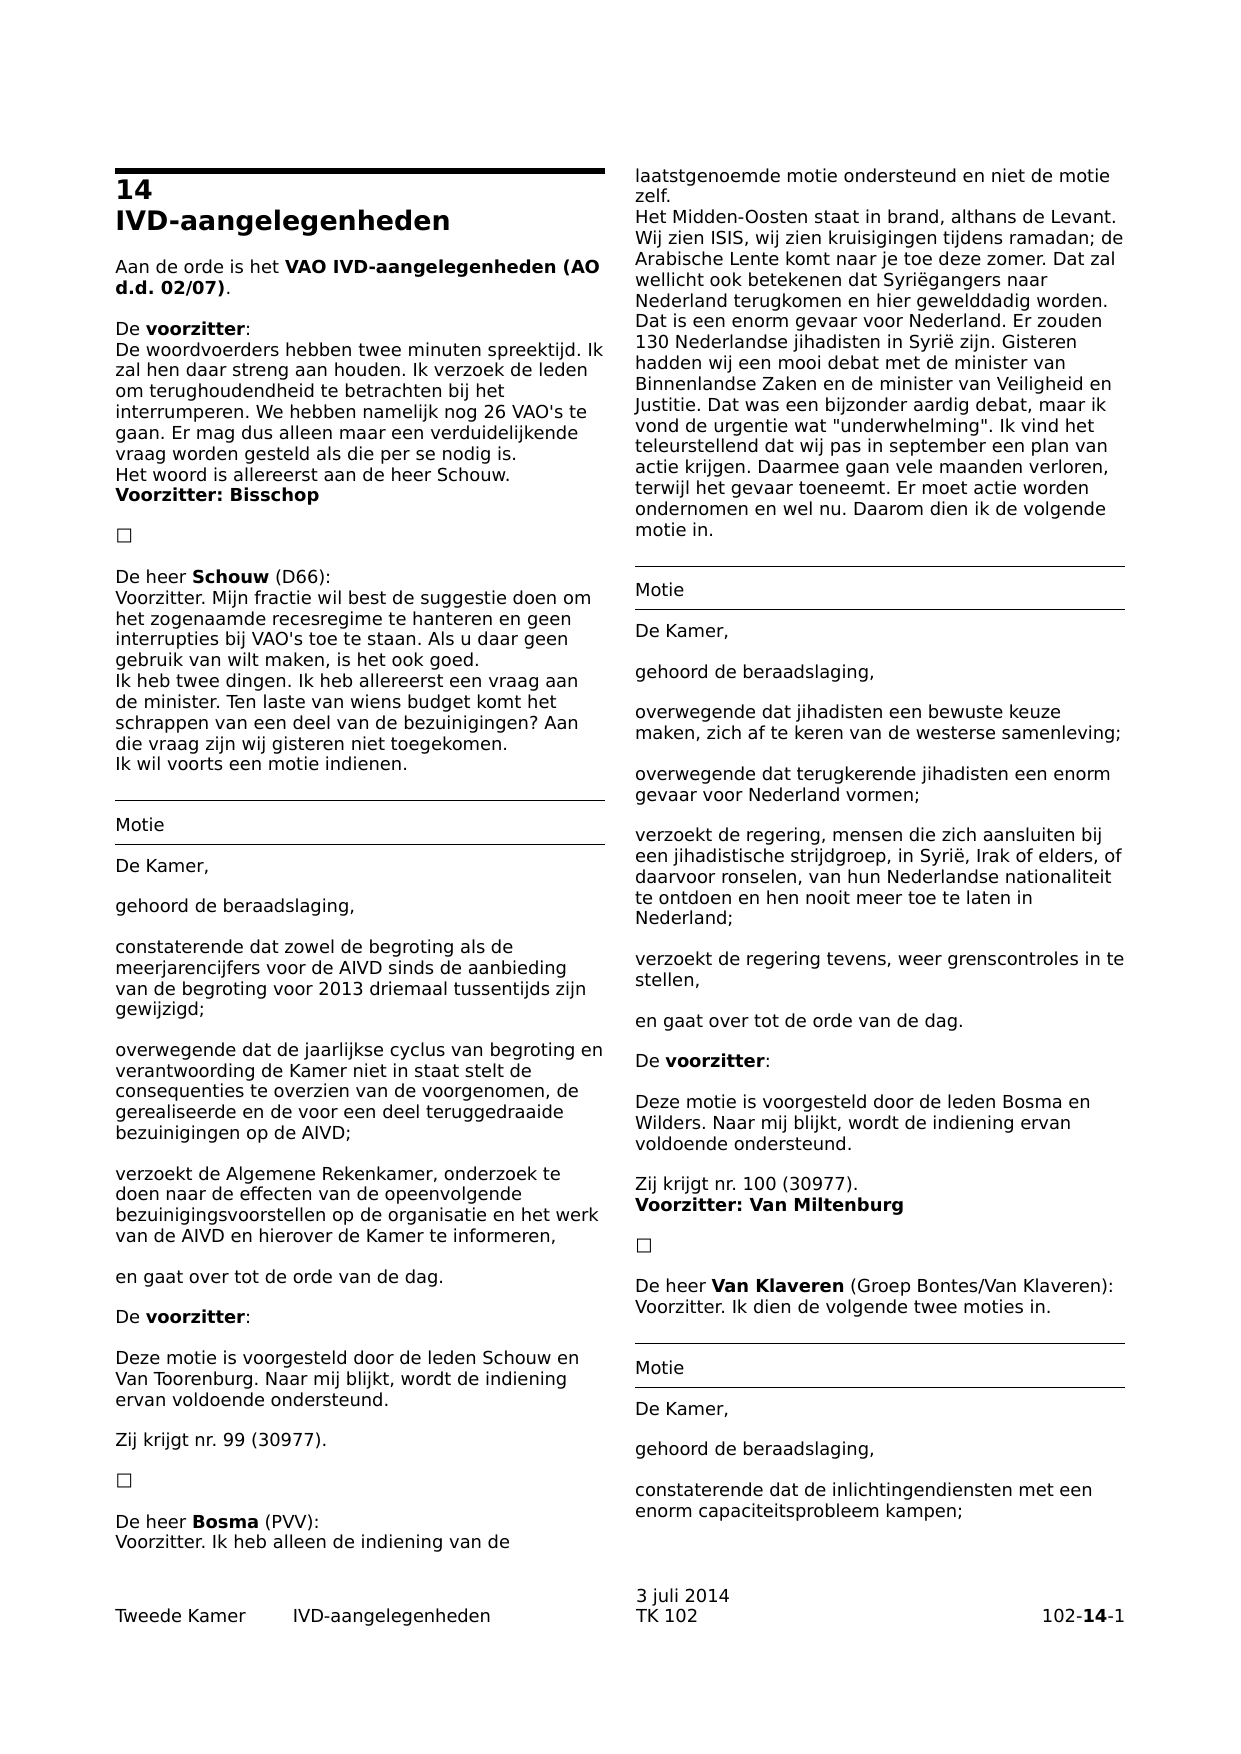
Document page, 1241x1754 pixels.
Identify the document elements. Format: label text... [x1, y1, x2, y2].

text De voorzitter: [115, 318, 605, 339]
text De Kamer, [635, 621, 1125, 642]
text en gaat over tot de orde van de dag. [635, 1010, 1125, 1031]
text Deze motie is voorgesteld door de leden Schouw en Van Toorenburg. Naar mij blijkt, wordt de indiening ervan voldoende ondersteund. [115, 1348, 605, 1410]
text laatstgenoemde motie ondersteund en niet de motie zelf. [635, 165, 1125, 207]
text De Kamer, [115, 856, 605, 876]
text gehoord de beraadslaging, [635, 1439, 1125, 1460]
text Het Midden-Oosten staat in brand, althans de Levant. Wij zien ISIS, wij zien kruisigingen tijdens ramadan; de Arabische Lente komt naar je toe deze zomer. Dat zal wellicht ook betekenen dat Syriëgangers naar Nederland terugkomen en hier gewelddadig worden. Dat is een enorm gevaar voor Nederland. Er zouden 130 Nederlandse jihadisten in Syrië zijn. Gisteren hadden wij een mooi debat met de minister van Binnenlandse Zaken en de minister van Veiligheid en Justitie. Dat was een bijzonder aardig debat, maar ik vond de urgentie wat "underwhelming". Ik vind het teleurstellend dat wij pas in september een plan van actie krijgen. Daarmee gaan vele maanden verloren, terwijl het gevaar toeneemt. Er moet actie worden ondernomen en wel nu. Daarom dien ik de volgende motie in. [635, 207, 1125, 540]
text De heer Bosma (PVV): [115, 1512, 605, 1532]
text en gaat over tot de orde van de dag. [115, 1266, 605, 1287]
text Voorzitter. Ik dien de volgende twee moties in. [635, 1297, 1125, 1318]
text Zij krijgt nr. 99 (30977). [115, 1430, 605, 1451]
text Ik wil voorts een motie indienen. [115, 754, 605, 775]
text verzoekt de regering, mensen die zich aansluiten bij een jihadistische strijdgroep, in Syrië, Irak of elders, of daarvoor ronselen, van hun Nederlandse nationaliteit te ontdoen en hen nooit meer toe te laten in Nederland; [635, 825, 1125, 929]
text overwegende dat terugkerende jihadisten een enorm gevaar voor Nederland vormen; [635, 764, 1125, 805]
text Zij krijgt nr. 100 (30977). [635, 1174, 1125, 1195]
text verzoekt de regering tevens, weer grenscontroles in te stellen, [635, 949, 1125, 990]
text De Kamer, [635, 1398, 1125, 1419]
text Motie [635, 1358, 1125, 1378]
text Ik heb twee dingen. Ik heb allereerst een vraag aan de minister. Ten laste van wiens budget komt het schrappen van een deel van de bezuinigingen? Aan die vraag zijn wij gisteren niet toegekomen. [115, 671, 605, 754]
text constaterende dat zowel de begroting als de meerjarencijfers voor de AIVD sinds de aanbieding van de begroting voor 2013 driemaal tussentijds zijn gewijzigd; [115, 937, 605, 1020]
text ⬜ [115, 526, 605, 547]
text Motie [635, 580, 1125, 601]
text Voorzitter: Bisschop [115, 485, 605, 506]
text constaterende dat de inlichtingendiensten met een enorm capaciteitsprobleem kampen; [635, 1480, 1125, 1521]
text De voorzitter: [635, 1051, 1125, 1072]
text De heer Schouw (D66): [115, 567, 605, 587]
text Voorzitter. Mijn fractie wil best de suggestie doen om het zogenaamde recesregime te hanteren en geen interrupties bij VAO's toe te staan. Als u daar geen gebruik van wilt maken, is het ook goed. [115, 587, 605, 671]
text Het woord is allereerst aan de heer Schouw. [115, 464, 605, 485]
text Aan de orde is het VAO IVD-aangelegenheden (AO d.d. 02/07). [115, 257, 605, 298]
text verzoekt de Algemene Rekenkamer, onderzoek te doen naar de effecten van de opeenvolgende bezuinigingsvoorstellen op de organisatie en het werk van de AIVD en hierover de Kamer te informeren, [115, 1163, 605, 1246]
text gehoord de beraadslaging, [115, 896, 605, 917]
text De voorzitter: [115, 1307, 605, 1328]
text De woordvoerders hebben twee minuten spreektijd. Ik zal hen daar streng aan houden. Ik verzoek de leden om terughoudendheid te betrachten bij het interrumperen. We hebben namelijk nog 26 VAO's te gaan. Er mag dus alleen maar een verduidelijkende vraag worden gesteld als die per se nodig is. [115, 339, 605, 464]
text overwegende dat de jaarlijkse cyclus van begroting en verantwoording de Kamer niet in staat stelt de consequenties te overzien van de voorgenomen, de gerealiseerde en de voor een deel teruggedraaide bezuinigingen op de AIVD; [115, 1040, 605, 1143]
text gehoord de beraadslaging, [635, 662, 1125, 682]
title 14 IVD-aangelegenheden [115, 174, 605, 237]
text ⬜ [115, 1471, 605, 1492]
text ⬜ [635, 1236, 1125, 1256]
text De heer Van Klaveren (Groep Bontes/Van Klaveren): [635, 1276, 1125, 1297]
text overwegende dat jihadisten een bewuste keuze maken, zich af te keren van de westerse samenleving; [635, 702, 1125, 744]
text Motie [115, 815, 605, 836]
text Voorzitter: Van Miltenburg [635, 1195, 1125, 1216]
text Voorzitter. Ik heb alleen de indiening van de [115, 1532, 605, 1553]
text Deze motie is voorgesteld door de leden Bosma en Wilders. Naar mij blijkt, wordt de indiening ervan voldoende ondersteund. [635, 1092, 1125, 1154]
